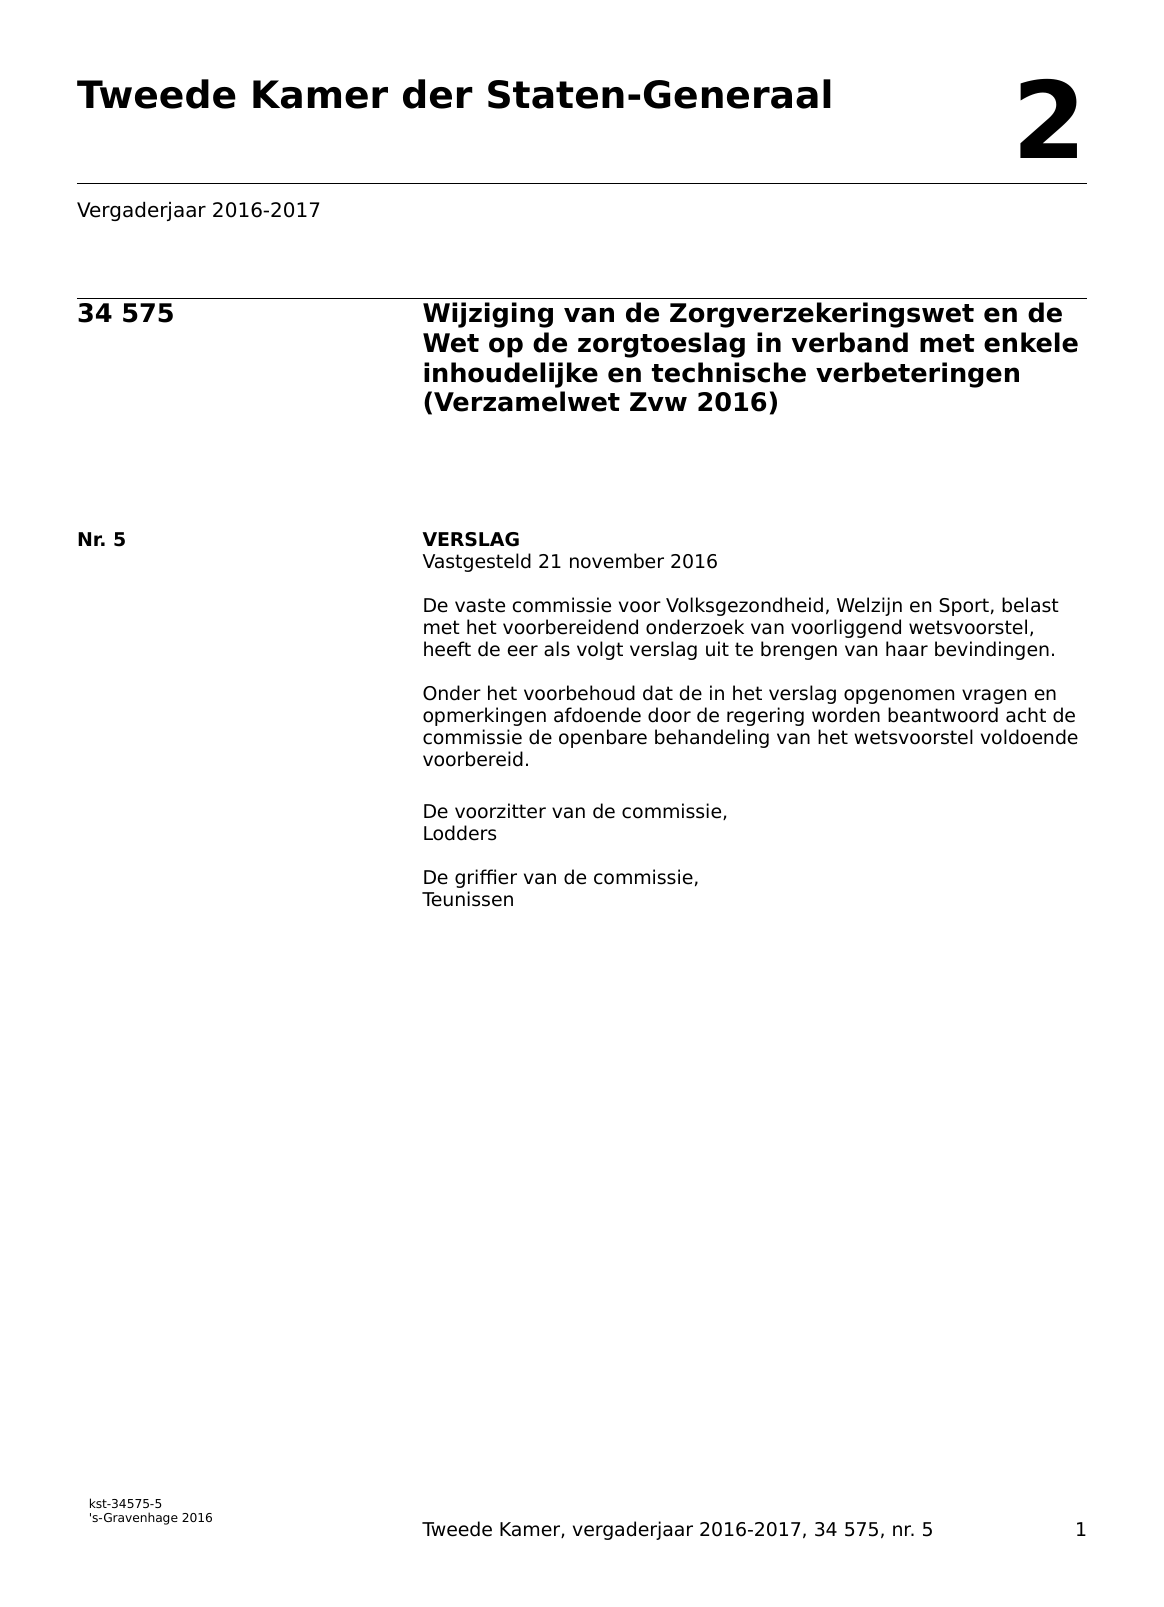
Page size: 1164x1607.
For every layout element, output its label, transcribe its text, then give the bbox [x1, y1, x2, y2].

subtitle Nr. 5 VERSLAG [77, 529, 1087, 551]
text De griffier van de commissie, Teunissen [422, 867, 1087, 911]
table_cell Vergaderjaar 2016-2017 [77, 184, 1087, 298]
text Vastgesteld 21 november 2016 [422, 551, 1087, 573]
text Onder het voorbehoud dat de in het verslag opgenomen vragen en opmerkingen afdoende door de regering worden beantwoord acht de commissie de openbare behandeling van het wetsvoorstel voldoende voorbereid. [422, 683, 1087, 771]
subtitle 34 575 Wijziging van de Zorgverzekeringswet en de Wet op de zorgtoeslag in verband met enkele inhoudelijke en technische verbeteringen (Verzamelwet Zvw 2016) [77, 299, 1087, 418]
table_header Tweede Kamer der Staten-Generaal [77, 59, 886, 183]
text De voorzitter van de commissie, Lodders [422, 801, 1087, 845]
table_header 2 [886, 59, 1087, 183]
text 's-Gravenhage 2016 [88, 1511, 323, 1525]
text kst-34575-5 [88, 1497, 323, 1511]
text De vaste commissie voor Volksgezondheid, Welzijn en Sport, belast met het voorbereidend onderzoek van voorliggend wetsvoorstel, heeft de eer als volgt verslag uit te brengen van haar bevindingen. [422, 595, 1087, 661]
